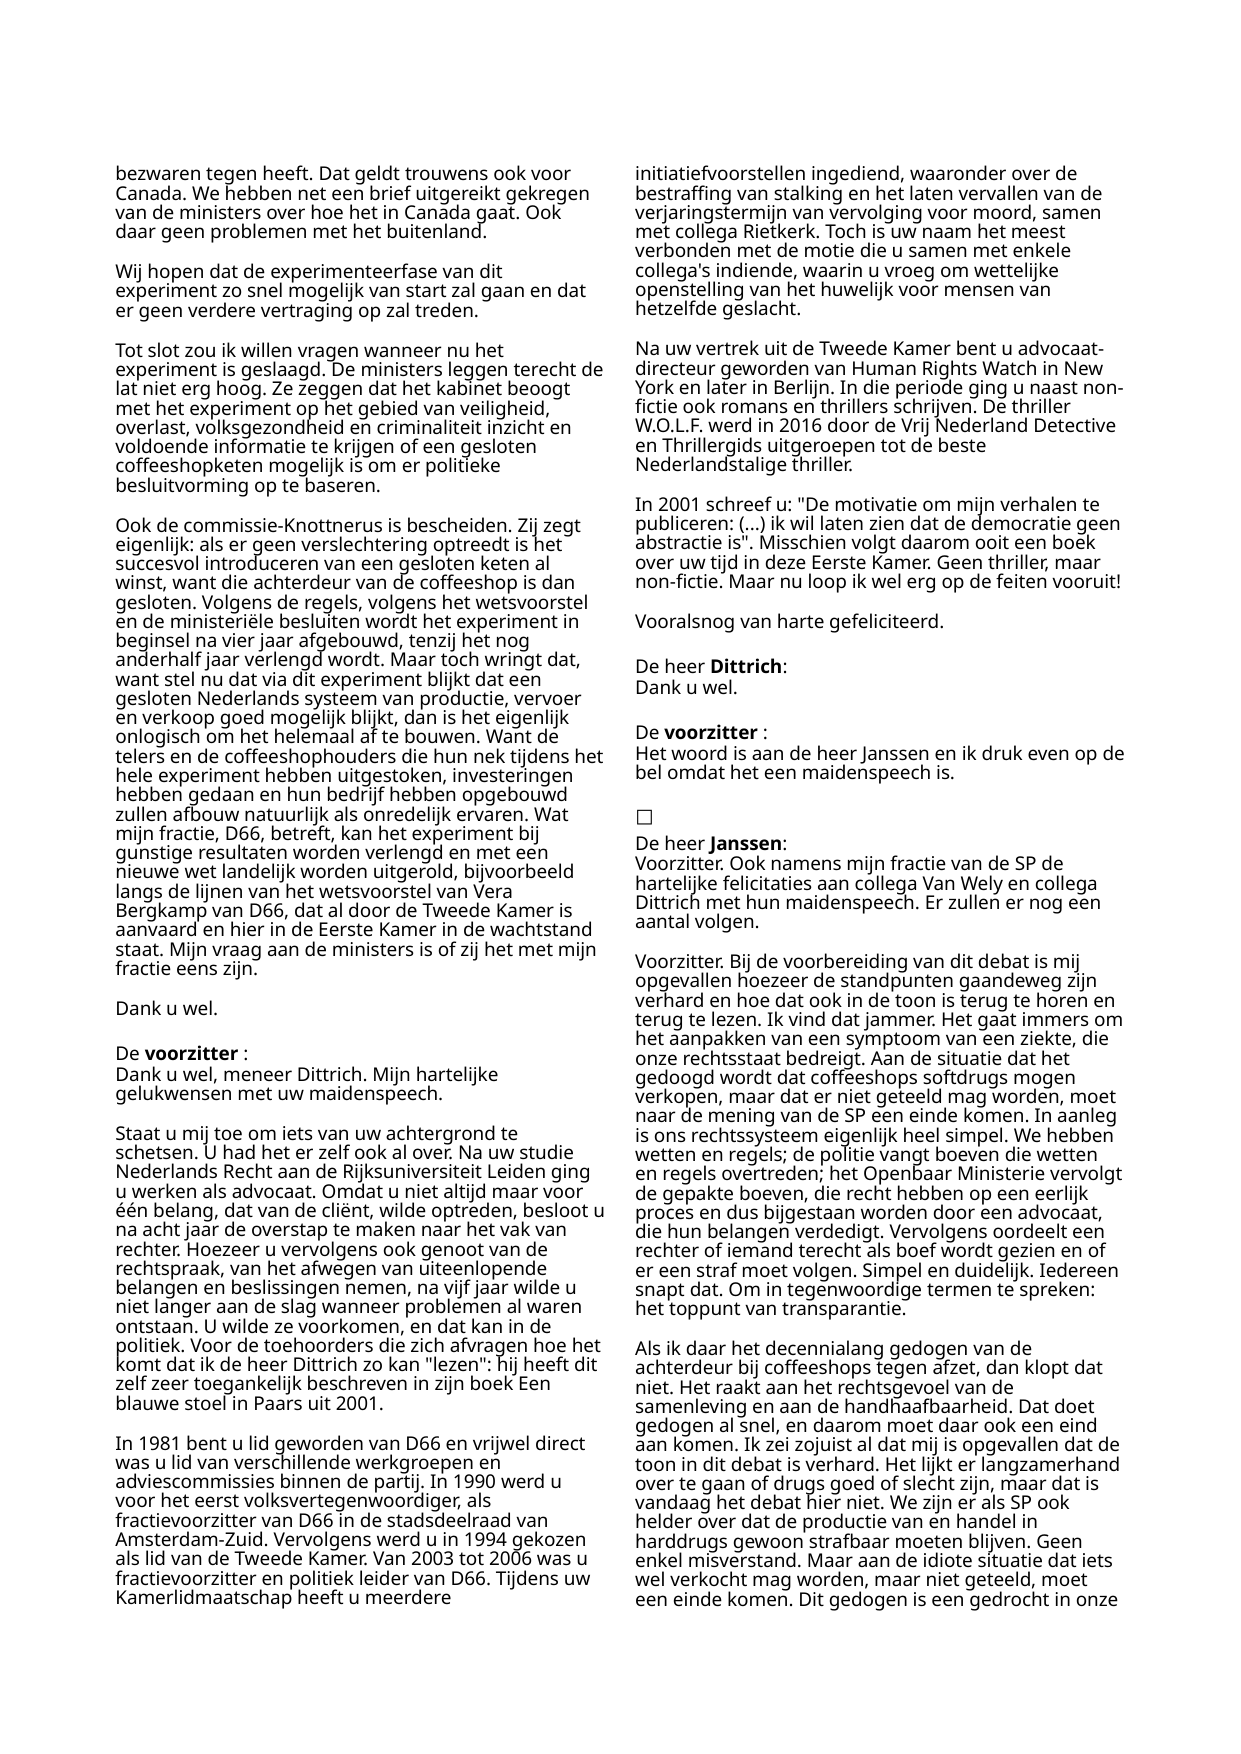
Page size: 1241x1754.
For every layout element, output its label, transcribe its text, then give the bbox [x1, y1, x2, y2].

text Tot slot zou ik willen vragen wanneer nu het experiment is geslaagd. De ministers leggen terecht de lat niet erg hoog. Ze zeggen dat het kabinet beoogt met het experiment op het gebied van veiligheid, overlast, volksgezondheid en criminaliteit inzicht en voldoende informatie te krijgen of een gesloten coffeeshopketen mogelijk is om er politieke besluitvorming op te baseren. [115, 342, 605, 496]
text Dank u wel, meneer Dittrich. Mijn hartelijke gelukwensen met uw maidenspeech. [115, 1066, 605, 1104]
text In 2001 schreef u: "De motivatie om mijn verhalen te publiceren: (...) ik wil laten zien dat de democratie geen abstractie is". Misschien volgt daarom ooit een boek over uw tijd in deze Eerste Kamer. Geen thriller, maar non-fictie. Maar nu loop ik wel erg op de feiten vooruit! [635, 496, 1125, 592]
text Het woord is aan de heer Janssen en ik druk even op de bel omdat het een maidenspeech is. [635, 744, 1125, 783]
text ⬜ [635, 804, 1125, 830]
text De heer Janssen: [635, 830, 1125, 855]
text Staat u mij toe om iets van uw achtergrond te schetsen. U had het er zelf ook al over. Na uw studie Nederlands Recht aan de Rijksuniversiteit Leiden ging u werken als advocaat. Omdat u niet altijd maar voor één belang, dat van de cliënt, wilde optreden, besloot u na acht jaar de overstap te maken naar het vak van rechter. Hoezeer u vervolgens ook genoot van de rechtspraak, van het afwegen van uiteenlopende belangen en beslissingen nemen, na vijf jaar wilde u niet langer aan de slag wanneer problemen al waren ontstaan. U wilde ze voorkomen, en dat kan in de politiek. Voor de toehoorders die zich afvragen hoe het komt dat ik de heer Dittrich zo kan "lezen": hij heeft dit zelf zeer toegankelijk beschreven in zijn boek Een blauwe stoel in Paars uit 2001. [115, 1125, 605, 1414]
text Na uw vertrek uit de Tweede Kamer bent u advocaat-directeur geworden van Human Rights Watch in New York en later in Berlijn. In die periode ging u naast non-fictie ook romans en thrillers schrijven. De thriller W.O.L.F. werd in 2016 door de Vrij Nederland Detective en Thrillergids uitgeroepen tot de beste Nederlandstalige thriller. [635, 340, 1125, 475]
text initiatiefvoorstellen ingediend, waaronder over de bestraffing van stalking en het laten vervallen van de verjaringstermijn van vervolging voor moord, samen met collega Rietkerk. Toch is uw naam het meest verbonden met de motie die u samen met enkele collega's indiende, waarin u vroeg om wettelijke openstelling van het huwelijk voor mensen van hetzelfde geslacht. [635, 165, 1125, 319]
text Dank u wel. [635, 679, 1125, 698]
text Als ik daar het decennialang gedogen van de achterdeur bij coffeeshops tegen afzet, dan klopt dat niet. Het raakt aan het rechtsgevoel van de samenleving en aan de handhaafbaarheid. Dat doet gedogen al snel, en daarom moet daar ook een eind aan komen. Ik zei zojuist al dat mij is opgevallen dat de toon in dit debat is verhard. Het lijkt er langzamerhand over te gaan of drugs goed of slecht zijn, maar dat is vandaag het debat hier niet. We zijn er als SP ook helder over dat de productie van en handel in harddrugs gewoon strafbaar moeten blijven. Geen enkel misverstand. Maar aan de idiote situatie dat iets wel verkocht mag worden, maar niet geteeld, moet een einde komen. Dit gedogen is een gedrocht in onze [635, 1340, 1125, 1610]
text Ook de commissie-Knottnerus is bescheiden. Zij zegt eigenlijk: als er geen verslechtering optreedt is het succesvol introduceren van een gesloten keten al winst, want die achterdeur van de coffeeshop is dan gesloten. Volgens de regels, volgens het wetsvoorstel en de ministeriële besluiten wordt het experiment in beginsel na vier jaar afgebouwd, tenzij het nog anderhalf jaar verlengd wordt. Maar toch wringt dat, want stel nu dat via dit experiment blijkt dat een gesloten Nederlands systeem van productie, vervoer en verkoop goed mogelijk blijkt, dan is het eigenlijk onlogisch om het helemaal af te bouwen. Want de telers en de coffeeshophouders die hun nek tijdens het hele experiment hebben uitgestoken, investeringen hebben gedaan en hun bedrijf hebben opgebouwd zullen afbouw natuurlijk als onredelijk ervaren. Wat mijn fractie, D66, betreft, kan het experiment bij gunstige resultaten worden verlengd en met een nieuwe wet landelijk worden uitgerold, bijvoorbeeld langs de lijnen van het wetsvoorstel van Vera Bergkamp van D66, dat al door de Tweede Kamer is aanvaard en hier in de Eerste Kamer in de wachtstand staat. Mijn vraag aan de ministers is of zij het met mijn fractie eens zijn. [115, 517, 605, 979]
text De voorzitter : [115, 1040, 605, 1066]
text De heer Dittrich: [635, 653, 1125, 679]
text Wij hopen dat de experimenteerfase van dit experiment zo snel mogelijk van start zal gaan en dat er geen verdere vertraging op zal treden. [115, 263, 605, 321]
text Dank u wel. [115, 1000, 605, 1019]
text Voorzitter. Bij de voorbereiding van dit debat is mij opgevallen hoezeer de standpunten gaandeweg zijn verhard en hoe dat ook in de toon is terug te horen en terug te lezen. Ik vind dat jammer. Het gaat immers om het aanpakken van een symptoom van een ziekte, die onze rechtsstaat bedreigt. Aan de situatie dat het gedoogd wordt dat coffeeshops softdrugs mogen verkopen, maar dat er niet geteeld mag worden, moet naar de mening van de SP een einde komen. In aanleg is ons rechtssysteem eigenlijk heel simpel. We hebben wetten en regels; de politie vangt boeven die wetten en regels overtreden; het Openbaar Ministerie vervolgt de gepakte boeven, die recht hebben op een eerlijk proces en dus bijgestaan worden door een advocaat, die hun belangen verdedigt. Vervolgens oordeelt een rechter of iemand terecht als boef wordt gezien en of er een straf moet volgen. Simpel en duidelijk. Iedereen snapt dat. Om in tegenwoordige termen te spreken: het toppunt van transparantie. [635, 953, 1125, 1319]
text bezwaren tegen heeft. Dat geldt trouwens ook voor Canada. We hebben net een brief uitgereikt gekregen van de ministers over hoe het in Canada gaat. Ook daar geen problemen met het buitenland. [115, 165, 605, 242]
text De voorzitter : [635, 719, 1125, 744]
text Voorzitter. Ook namens mijn fractie van de SP de hartelijke felicitaties aan collega Van Wely en collega Dittrich met hun maidenspeech. Er zullen er nog een aantal volgen. [635, 855, 1125, 932]
text Vooralsnog van harte gefeliciteerd. [635, 613, 1125, 632]
text In 1981 bent u lid geworden van D66 en vrijwel direct was u lid van verschillende werkgroepen en adviescommissies binnen de partij. In 1990 werd u voor het eerst volksvertegenwoordiger, als fractievoorzitter van D66 in de stadsdeelraad van Amsterdam-Zuid. Vervolgens werd u in 1994 gekozen als lid van de Tweede Kamer. Van 2003 tot 2006 was u fractievoorzitter en politiek leider van D66. Tijdens uw Kamerlidmaatschap heeft u meerdere [115, 1435, 605, 1608]
